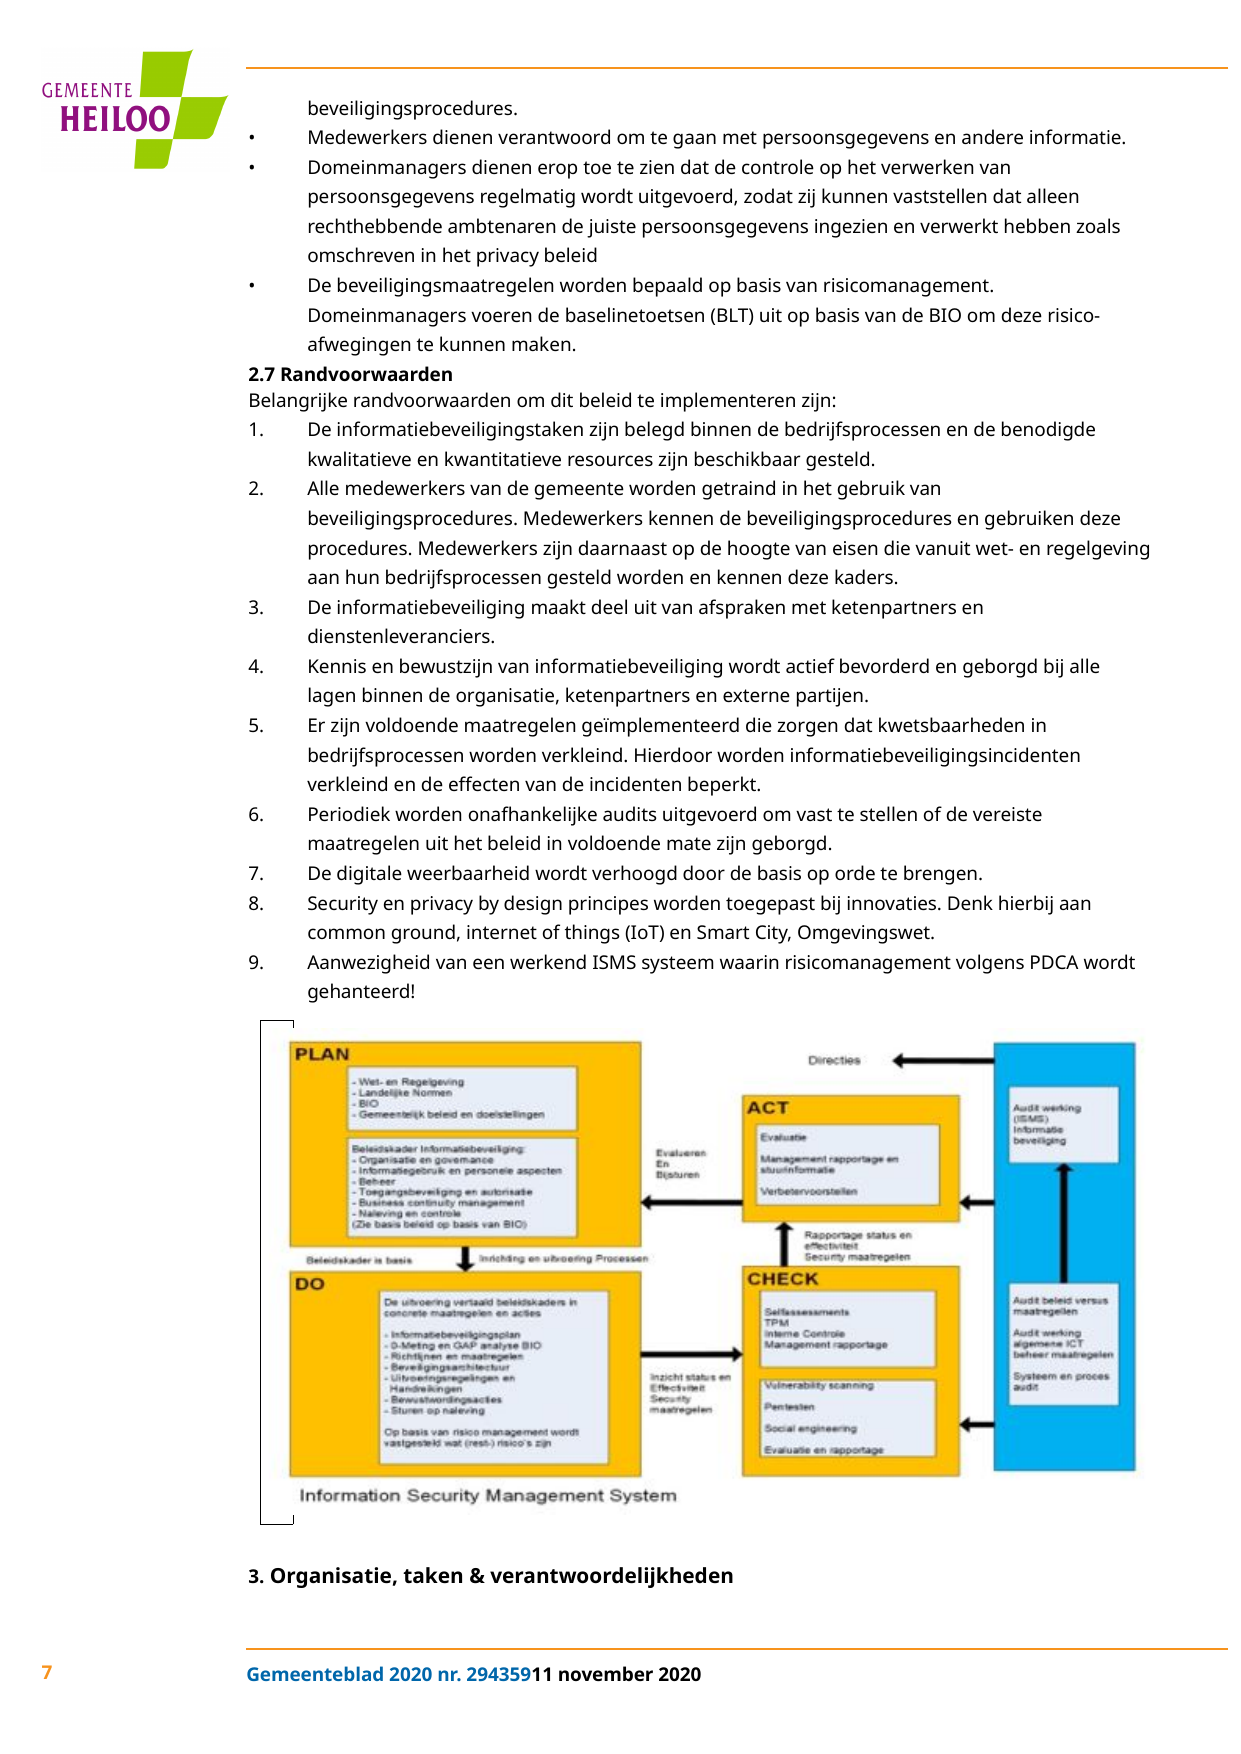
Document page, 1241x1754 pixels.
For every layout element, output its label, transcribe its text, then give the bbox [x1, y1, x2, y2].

list De digitale weerbaarheid wordt verhoogd door de basis op orde te brengen. [248, 860, 1152, 886]
list Medewerkers dienen verantwoord om te gaan met persoonsgegevens en andere informatie. [248, 124, 1152, 150]
list Alle medewerkers van de gemeente worden getraind in het gebruik van beveiligingsprocedures. Medewerkers kennen de beveiligingsprocedures en gebruiken deze procedures. Medewerkers zijn daarnaast op de hoogte van eisen die vanuit wet- en regelgeving aan hun bedrijfsprocessen gesteld worden en kennen deze kaders. [248, 476, 1152, 590]
list Security en privacy by design principes worden toegepast bij innovaties. Denk hierbij aan common ground, internet of things (IoT) en Smart City, Omgevingswet. [248, 890, 1152, 945]
list De beveiligingsmaatregelen worden bepaald op basis van risicomanagement. Domeinmanagers voeren de baselinetoetsen (BLT) uit op basis van de BIO om deze risico-afwegingen te kunnen maken. [248, 272, 1152, 357]
list De informatiebeveiligingstaken zijn belegd binnen de bedrijfsprocessen en de benodigde kwalitatieve en kwantitatieve resources zijn beschikbaar gesteld. [248, 416, 1152, 472]
text 2.7 Randvoorwaarden [248, 361, 1152, 387]
text 3. Organisatie, taken & verantwoordelijkheden [248, 1561, 1152, 1590]
list Periodiek worden onafhankelijke audits uitgevoerd om vast te stellen of de vereiste maatregelen uit het beleid in voldoende mate zijn geborgd. [248, 801, 1152, 856]
list Domeinmanagers dienen erop toe te zien dat de controle op het verwerken van persoonsgegevens regelmatig wordt uitgevoerd, zodat zij kunnen vaststellen dat alleen rechthebbende ambtenaren de juiste persoonsgegevens ingezien en verwerkt hebben zoals omschreven in het privacy beleid [248, 154, 1152, 268]
list Kennis en bewustzijn van informatiebeveiliging wordt actief bevorderd en geborgd bij alle lagen binnen de organisatie, ketenpartners en externe partijen. [248, 653, 1152, 708]
list beveiligingsprocedures. [248, 95, 1152, 121]
list De informatiebeveiliging maakt deel uit van afspraken met ketenpartners en dienstenleveranciers. [248, 594, 1152, 649]
picture [268, 1028, 1152, 1515]
list Er zijn voldoende maatregelen geïmplementeerd die zorgen dat kwetsbaarheden in bedrijfsprocessen worden verkleind. Hierdoor worden informatiebeveiligingsincidenten verkleind en de effecten van de incidenten beperkt. [248, 712, 1152, 797]
list Aanwezigheid van een werkend ISMS systeem waarin risicomanagement volgens PDCA wordt gehanteerd! [248, 949, 1152, 1004]
picture [41, 47, 231, 172]
text Belangrijke randvoorwaarden om dit beleid te implementeren zijn: [248, 387, 1152, 412]
